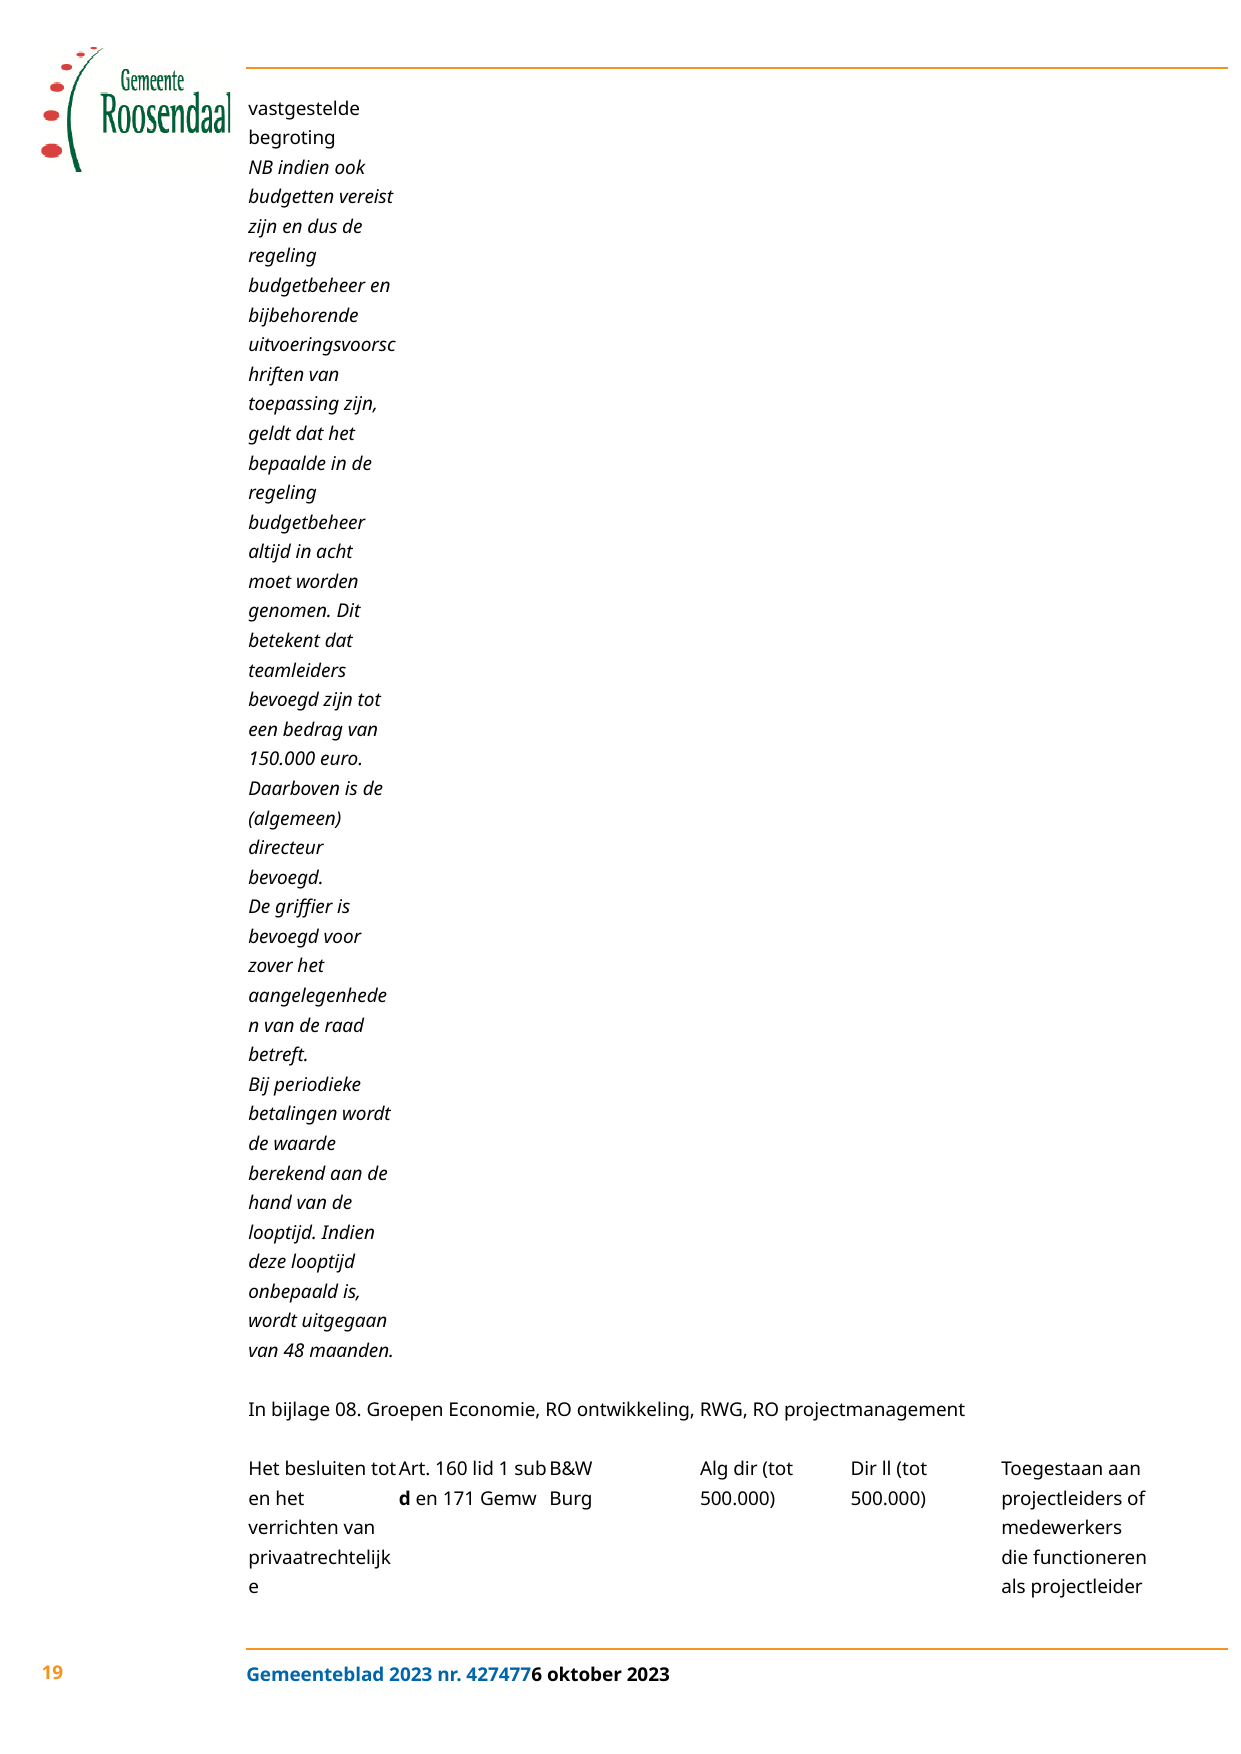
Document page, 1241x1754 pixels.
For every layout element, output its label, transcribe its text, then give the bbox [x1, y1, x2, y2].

text In bijlage 08. Groepen Economie, RO ontwikkeling, RWG, RO projectmanagement [248, 1396, 1152, 1422]
table_header Alg dir (tot 500.000) [700, 1455, 850, 1599]
table_header [549, 95, 700, 1363]
table_header Dir ll (tot 500.000) [850, 1455, 1001, 1599]
table_header [399, 95, 549, 1363]
table_header Het besluiten tot en het verrichten van privaatrechtelijke [248, 1455, 398, 1599]
table_header vastgestelde begroting NB indien ook budgetten vereist zijn en dus de regeling budgetbeheer en bijbehorende uitvoeringsvoorschriften van toepassing zijn, geldt dat het bepaalde in de regeling budgetbeheer altijd in acht moet worden genomen. Dit betekent dat teamleiders bevoegd zijn tot een bedrag van 150.000 euro. Daarboven is de (algemeen) directeur bevoegd. De griffier is bevoegd voor zover het aangelegenheden van de raad betreft. Bij periodieke betalingen wordt de waarde berekend aan de hand van de looptijd. Indien deze looptijd onbepaald is, wordt uitgegaan van 48 maanden. [248, 95, 398, 1363]
table_header B&W Burg [549, 1455, 700, 1599]
table_header [1001, 95, 1152, 1363]
picture [41, 47, 231, 172]
table_header Art. 160 lid 1 sub d en 171 Gemw [399, 1455, 549, 1599]
table_header Toegestaan aan projectleiders of medewerkers die functioneren als projectleider [1001, 1455, 1152, 1599]
table_header [700, 95, 850, 1363]
table_header [850, 95, 1001, 1363]
